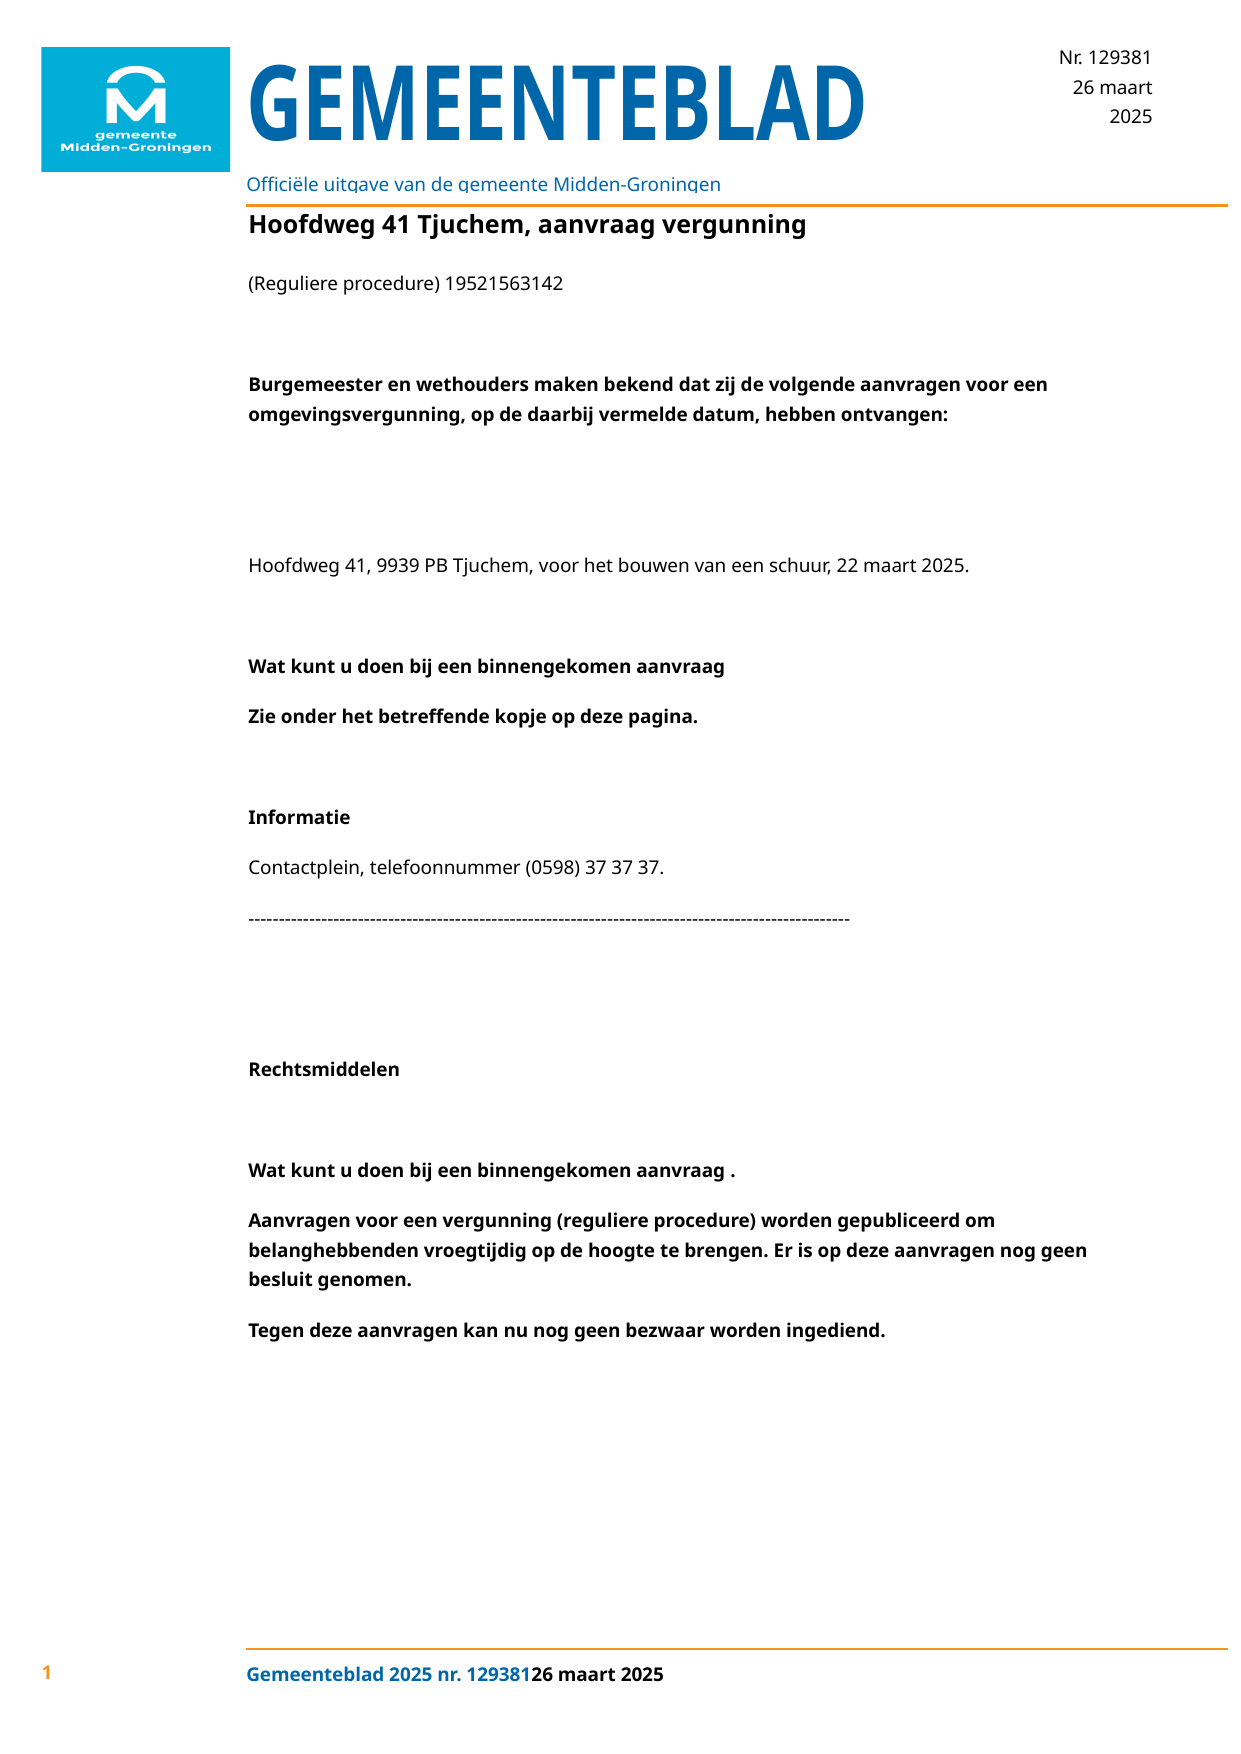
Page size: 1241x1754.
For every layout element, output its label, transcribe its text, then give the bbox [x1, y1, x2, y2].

text Wat kunt u doen bij een binnengekomen aanvraag . [248, 1157, 1152, 1183]
text Wat kunt u doen bij een binnengekomen aanvraag [248, 653, 1152, 678]
text Tegen deze aanvragen kan nu nog geen bezwaar worden ingediend. [248, 1317, 1152, 1343]
text Zie onder het betreffende kopje op deze pagina. [248, 703, 1152, 729]
text Rechtsmiddelen [248, 1056, 1152, 1082]
picture [107, 89, 165, 122]
picture [184, 146, 190, 153]
text Hoofdweg 41, 9939 PB Tjuchem, voor het bouwen van een schuur, 22 maart 2025. [248, 552, 1152, 578]
text (Reguliere procedure) 19521563142 [248, 270, 1152, 296]
text Aanvragen voor een vergunning (reguliere procedure) worden gepubliceerd om belanghebbenden vroegtijdig op de hoogte te brengen. Er is op deze aanvragen nog geen besluit genomen. [248, 1207, 1152, 1292]
text --------------------------------------------------------------------------------------------------- [248, 905, 1152, 931]
text Burgemeester en wethouders maken bekend dat zij de volgende aanvragen voor een omgevingsvergunning, op de daarbij vermelde datum, hebben ontvangen: [248, 371, 1152, 426]
text Informatie [248, 804, 1152, 830]
text Hoofdweg 41 Tjuchem, aanvraag vergunning [248, 207, 1152, 241]
picture [108, 66, 164, 82]
text Contactplein, telefoonnummer (0598) 37 37 37. [248, 854, 1152, 880]
